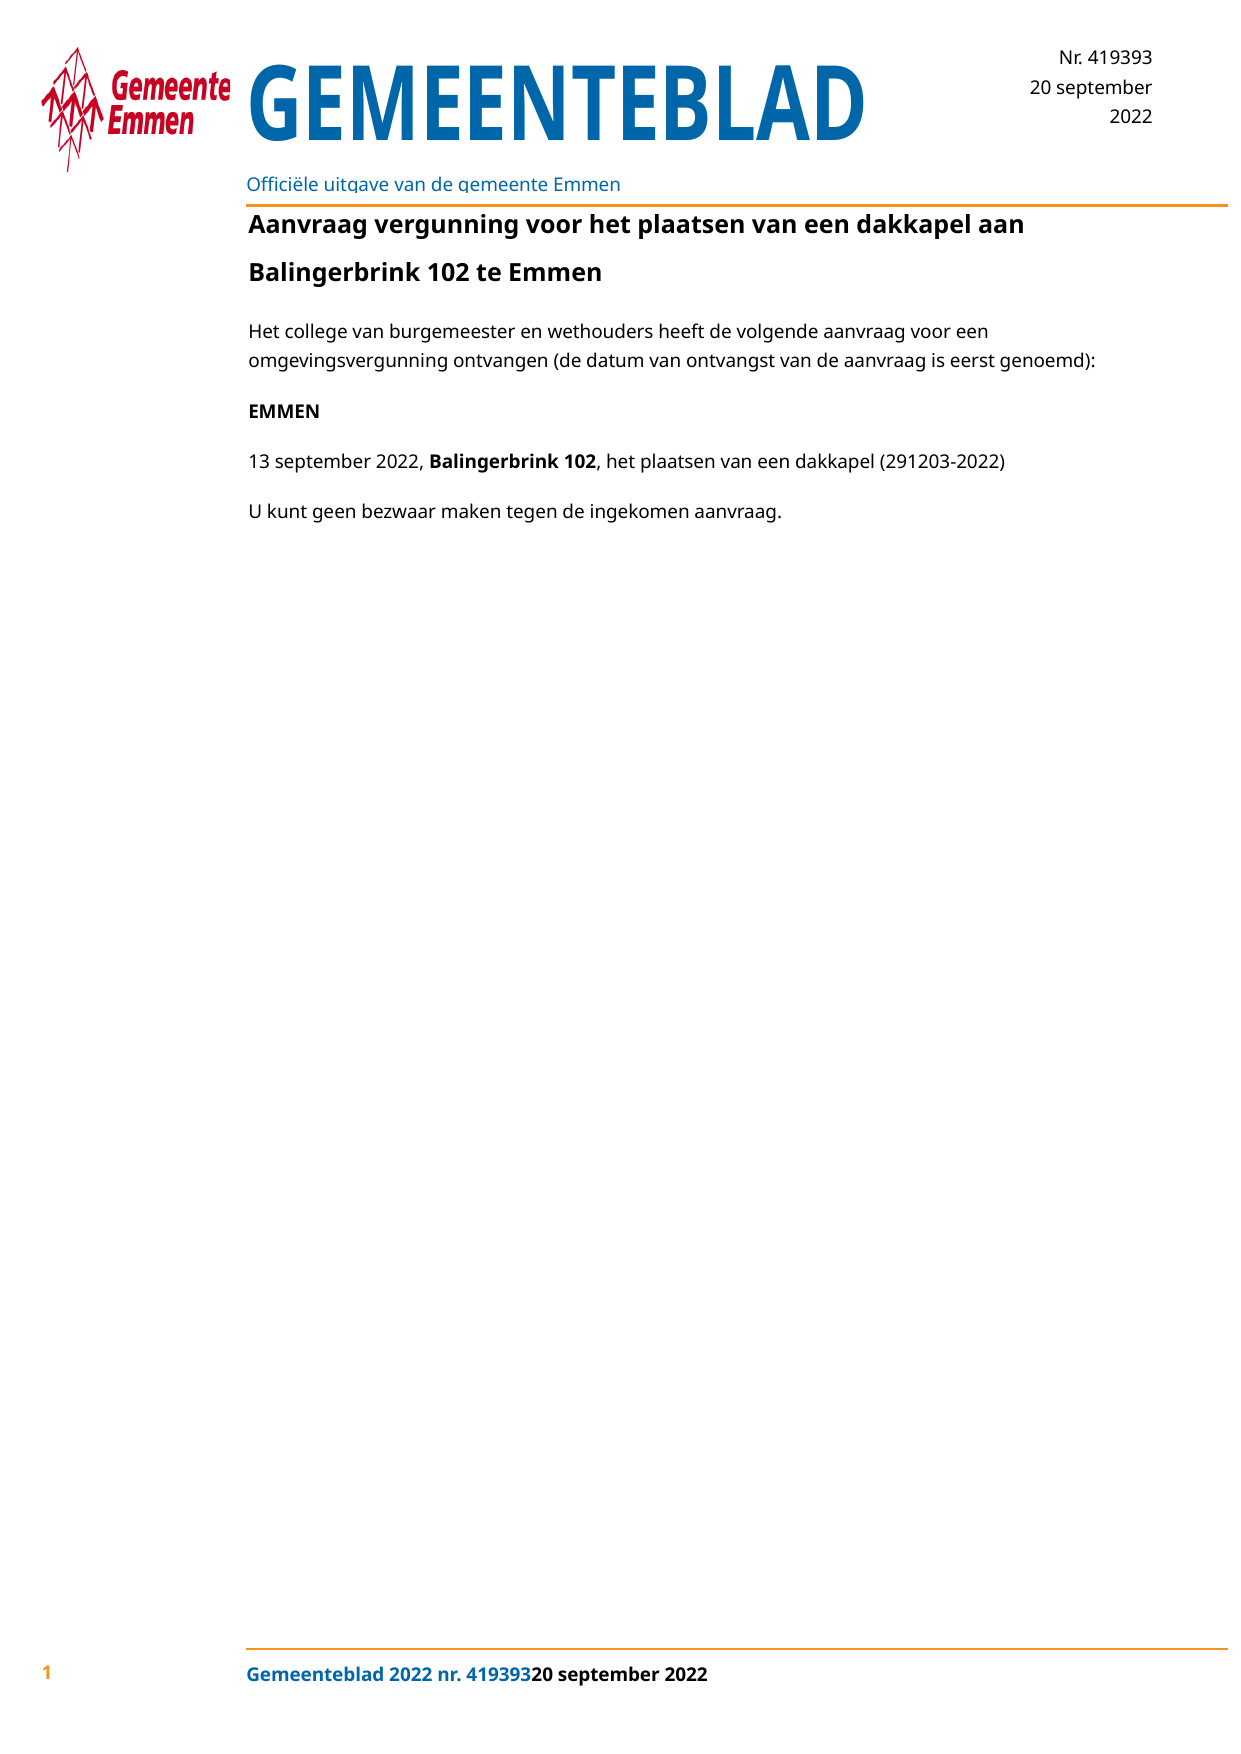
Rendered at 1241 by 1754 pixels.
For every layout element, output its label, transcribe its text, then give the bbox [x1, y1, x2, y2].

text 13 september 2022, Balingerbrink 102, het plaatsen van een dakkapel (291203-2022) [248, 448, 1152, 474]
text Het college van burgemeester en wethouders heeft de volgende aanvraag voor een omgevingsvergunning ontvangen (de datum van ontvangst van de aanvraag is eerst genoemd): [248, 318, 1152, 373]
text U kunt geen bezwaar maken tegen de ingekomen aanvraag. [248, 499, 1152, 524]
picture [41, 47, 231, 172]
text Aanvraag vergunning voor het plaatsen van een dakkapel aan Balingerbrink 102 te Emmen [248, 207, 1152, 288]
text EMMEN [248, 398, 1152, 424]
